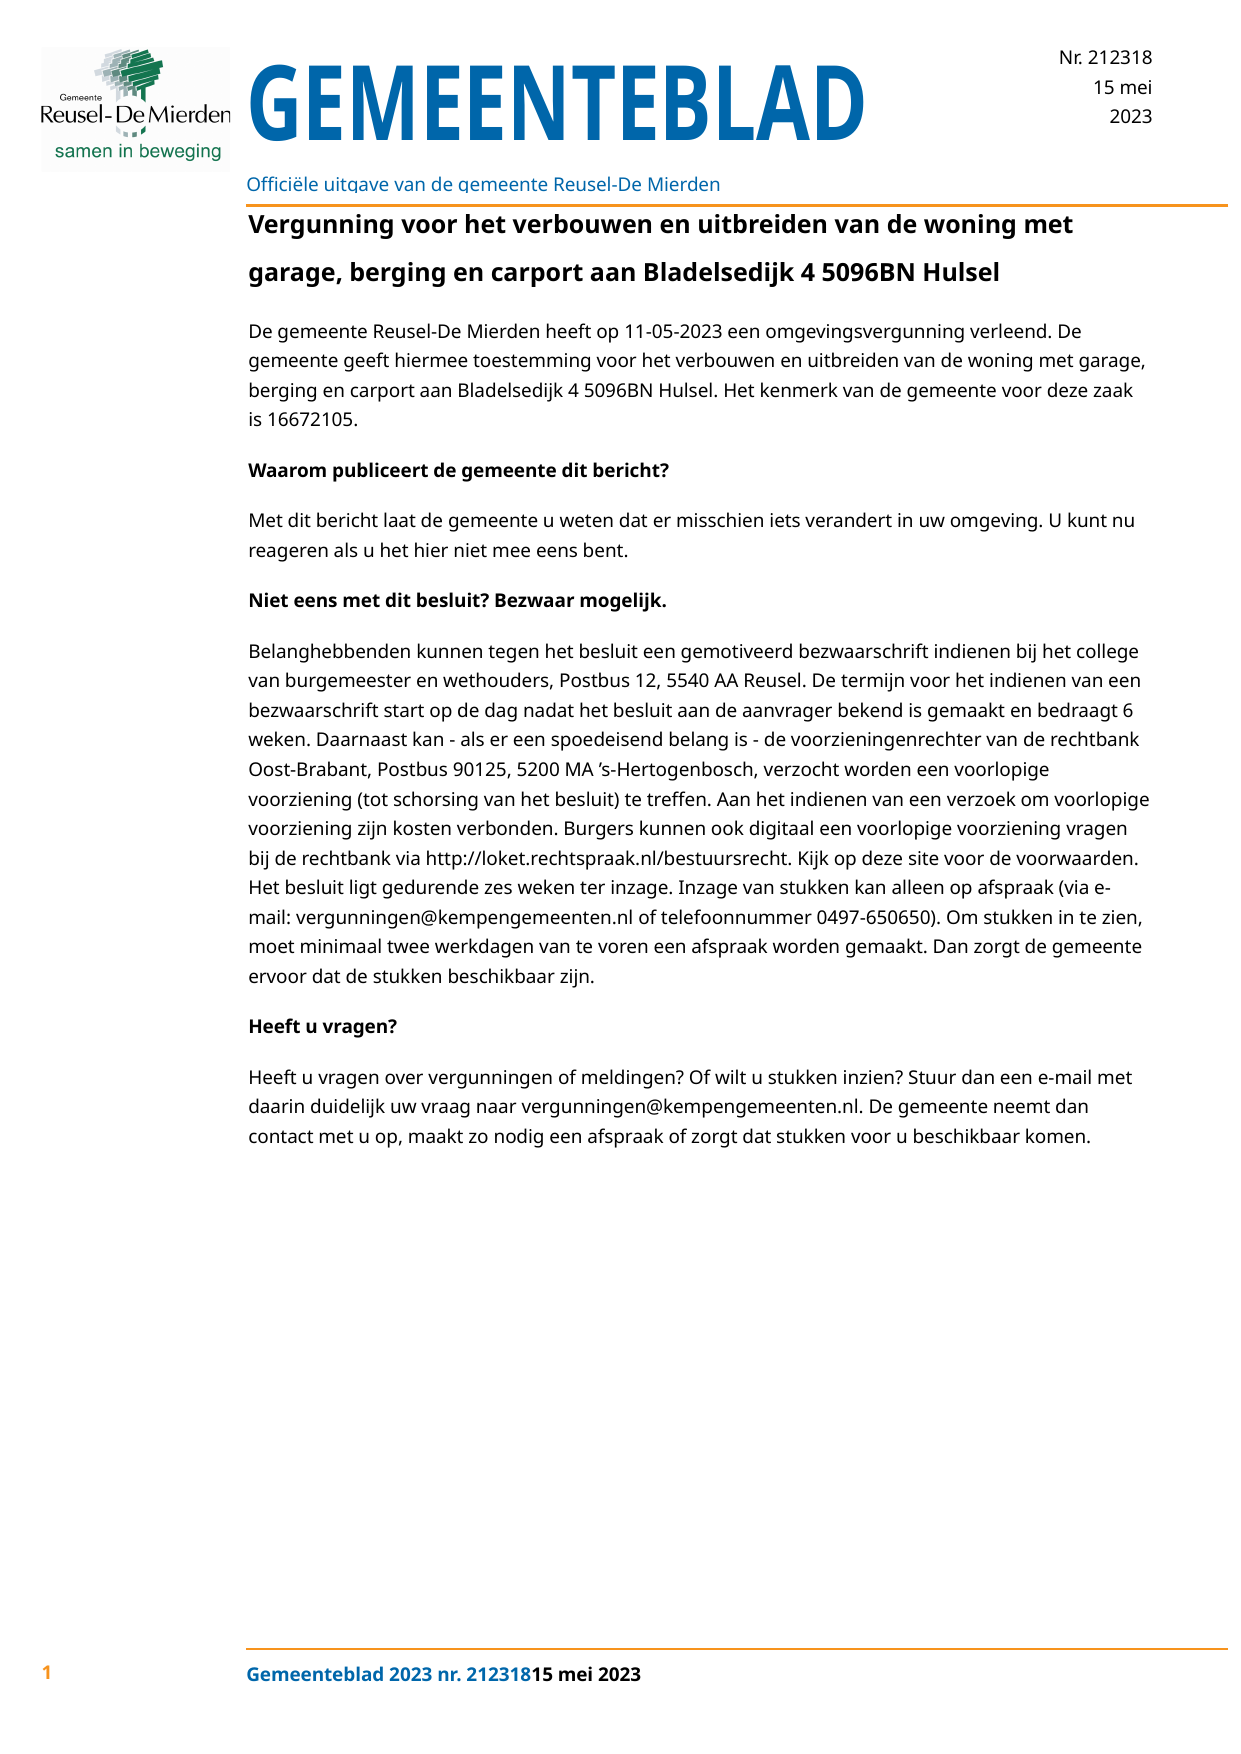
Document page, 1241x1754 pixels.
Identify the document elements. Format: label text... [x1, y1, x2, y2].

text Niet eens met dit besluit? Bezwaar mogelijk. [248, 587, 1152, 613]
text Heeft u vragen over vergunningen of meldingen? Of wilt u stukken inzien? Stuur dan een e-mail met daarin duidelijk uw vraag naar vergunningen@kempengemeenten.nl. De gemeente neemt dan contact met u op, maakt zo nodig een afspraak of zorgt dat stukken voor u beschikbaar komen. [248, 1064, 1152, 1149]
text Heeft u vragen? [248, 1014, 1152, 1039]
text Waarom publiceert de gemeente dit bericht? [248, 457, 1152, 483]
text Belanghebbenden kunnen tegen het besluit een gemotiveerd bezwaarschrift indienen bij het college van burgemeester en wethouders, Postbus 12, 5540 AA Reusel. De termijn voor het indienen van een bezwaarschrift start op de dag nadat het besluit aan de aanvrager bekend is gemaakt en bedraagt 6 weken. Daarnaast kan - als er een spoedeisend belang is - de voorzieningenrechter van de rechtbank Oost-Brabant, Postbus 90125, 5200 MA ’s-Hertogenbosch, verzocht worden een voorlopige voorziening (tot schorsing van het besluit) te treffen. Aan het indienen van een verzoek om voorlopige voorziening zijn kosten verbonden. Burgers kunnen ook digitaal een voorlopige voorziening vragen bij de rechtbank via http://loket.rechtspraak.nl/bestuursrecht. Kijk op deze site voor de voorwaarden. Het besluit ligt gedurende zes weken ter inzage. Inzage van stukken kan alleen op afspraak (via e-mail: vergunningen@kempengemeenten.nl of telefoonnummer 0497-650650). Om stukken in te zien, moet minimaal twee werkdagen van te voren een afspraak worden gemaakt. Dan zorgt de gemeente ervoor dat de stukken beschikbaar zijn. [248, 638, 1152, 989]
text Vergunning voor het verbouwen en uitbreiden van de woning met garage, berging en carport aan Bladelsedijk 4 5096BN Hulsel [248, 207, 1152, 288]
text Met dit bericht laat de gemeente u weten dat er misschien iets verandert in uw omgeving. U kunt nu reageren als u het hier niet mee eens bent. [248, 507, 1152, 563]
picture [41, 47, 231, 172]
text De gemeente Reusel-De Mierden heeft op 11-05-2023 een omgevingsvergunning verleend. De gemeente geeft hiermee toestemming voor het verbouwen en uitbreiden van de woning met garage, berging en carport aan Bladelsedijk 4 5096BN Hulsel. Het kenmerk van de gemeente voor deze zaak is 16672105. [248, 318, 1152, 432]
